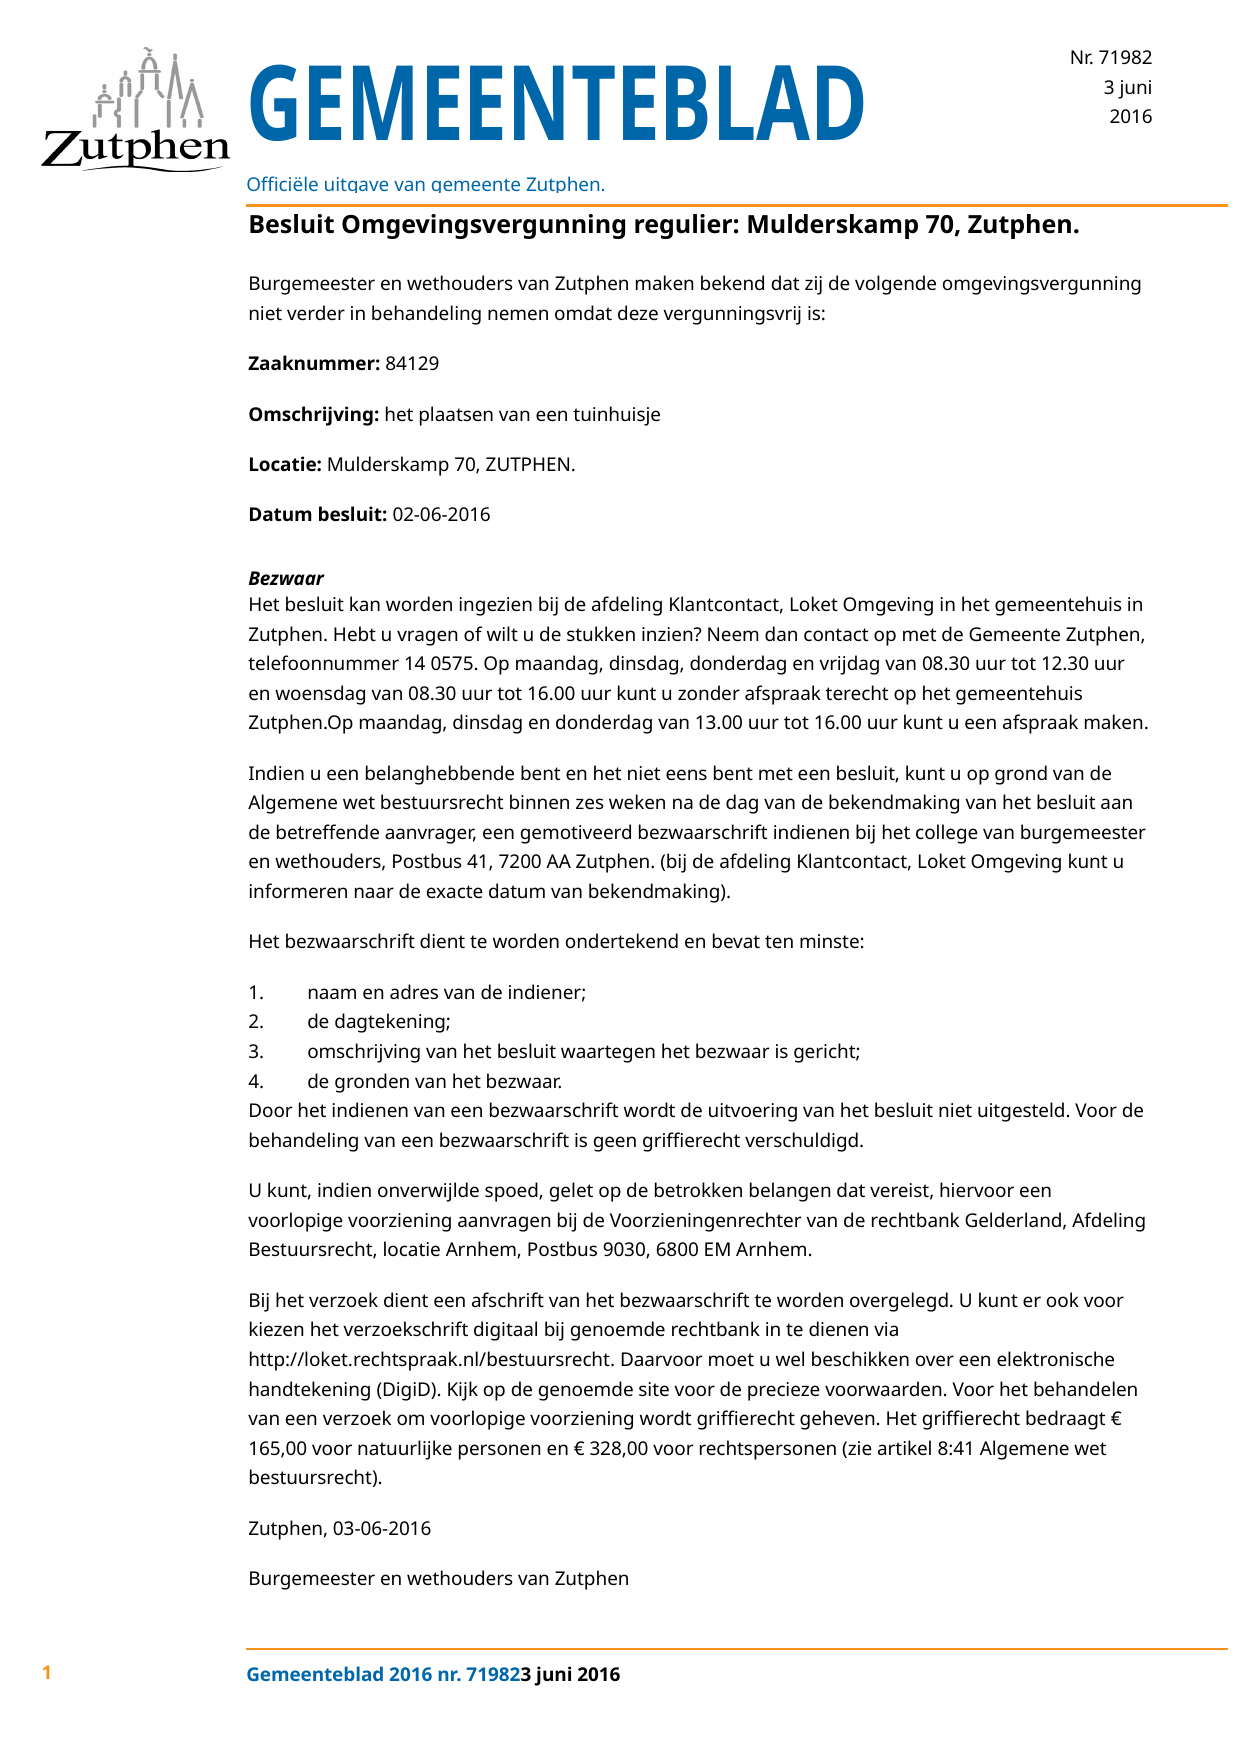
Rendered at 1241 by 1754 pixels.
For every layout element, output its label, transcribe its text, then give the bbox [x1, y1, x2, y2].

picture [41, 47, 231, 172]
text Omschrijving: het plaatsen van een tuinhuisje [248, 401, 1152, 426]
text Bezwaar [248, 566, 1152, 591]
text Indien u een belanghebbende bent en het niet eens bent met een besluit, kunt u op grond van de Algemene wet bestuursrecht binnen zes weken na de dag van de bekendmaking van het besluit aan de betreffende aanvrager, een gemotiveerd bezwaarschrift indienen bij het college van burgemeester en wethouders, Postbus 41, 7200 AA Zutphen. (bij de afdeling Klantcontact, Loket Omgeving kunt u informeren naar de exacte datum van bekendmaking). [248, 760, 1152, 904]
list de dagtekening; [248, 1009, 1152, 1034]
text Bij het verzoek dient een afschrift van het bezwaarschrift te worden overgelegd. U kunt er ook voor kiezen het verzoekschrift digitaal bij genoemde rechtbank in te dienen via http://loket.rechtspraak.nl/bestuursrecht. Daarvoor moet u wel beschikken over een elektronische handtekening (DigiD). Kijk op de genoemde site voor de precieze voorwaarden. Voor het behandelen van een verzoek om voorlopige voorziening wordt griffierecht geheven. Het griffierecht bedraagt € 165,00 voor natuurlijke personen en € 328,00 voor rechtspersonen (zie artikel 8:41 Algemene wet bestuursrecht). [248, 1287, 1152, 1490]
text Besluit Omgevingsvergunning regulier: Mulderskamp 70, Zutphen. [248, 207, 1152, 241]
text Het bezwaarschrift dient te worden ondertekend en bevat ten minste: [248, 929, 1152, 954]
text Datum besluit: 02-06-2016 [248, 502, 1152, 527]
text U kunt, indien onverwijlde spoed, gelet op de betrokken belangen dat vereist, hiervoor een voorlopige voorziening aanvragen bij de Voorzieningenrechter van de rechtbank Gelderland, Afdeling Bestuursrecht, locatie Arnhem, Postbus 9030, 6800 EM Arnhem. [248, 1177, 1152, 1262]
list de gronden van het bezwaar. [248, 1068, 1152, 1094]
text Door het indienen van een bezwaarschrift wordt de uitvoering van het besluit niet uitgesteld. Voor de behandeling van een bezwaarschrift is geen griffierecht verschuldigd. [248, 1097, 1152, 1153]
text Burgemeester en wethouders van Zutphen maken bekend dat zij de volgende omgevingsvergunning niet verder in behandeling nemen omdat deze vergunningsvrij is: [248, 270, 1152, 326]
list naam en adres van de indiener; [248, 979, 1152, 1005]
text Zaaknummer: 84129 [248, 350, 1152, 376]
text Zutphen, 03-06-2016 [248, 1515, 1152, 1541]
list omschrijving van het besluit waartegen het bezwaar is gericht; [248, 1038, 1152, 1064]
text Het besluit kan worden ingezien bij de afdeling Klantcontact, Loket Omgeving in het gemeentehuis in Zutphen. Hebt u vragen of wilt u de stukken inzien? Neem dan contact op met de Gemeente Zutphen, telefoonnummer 14 0575. Op maandag, dinsdag, donderdag en vrijdag van 08.30 uur tot 12.30 uur en woensdag van 08.30 uur tot 16.00 uur kunt u zonder afspraak terecht op het gemeentehuis Zutphen.Op maandag, dinsdag en donderdag van 13.00 uur tot 16.00 uur kunt u een afspraak maken. [248, 591, 1152, 735]
text Burgemeester en wethouders van Zutphen [248, 1565, 1152, 1591]
text Locatie: Mulderskamp 70, ZUTPHEN. [248, 451, 1152, 477]
